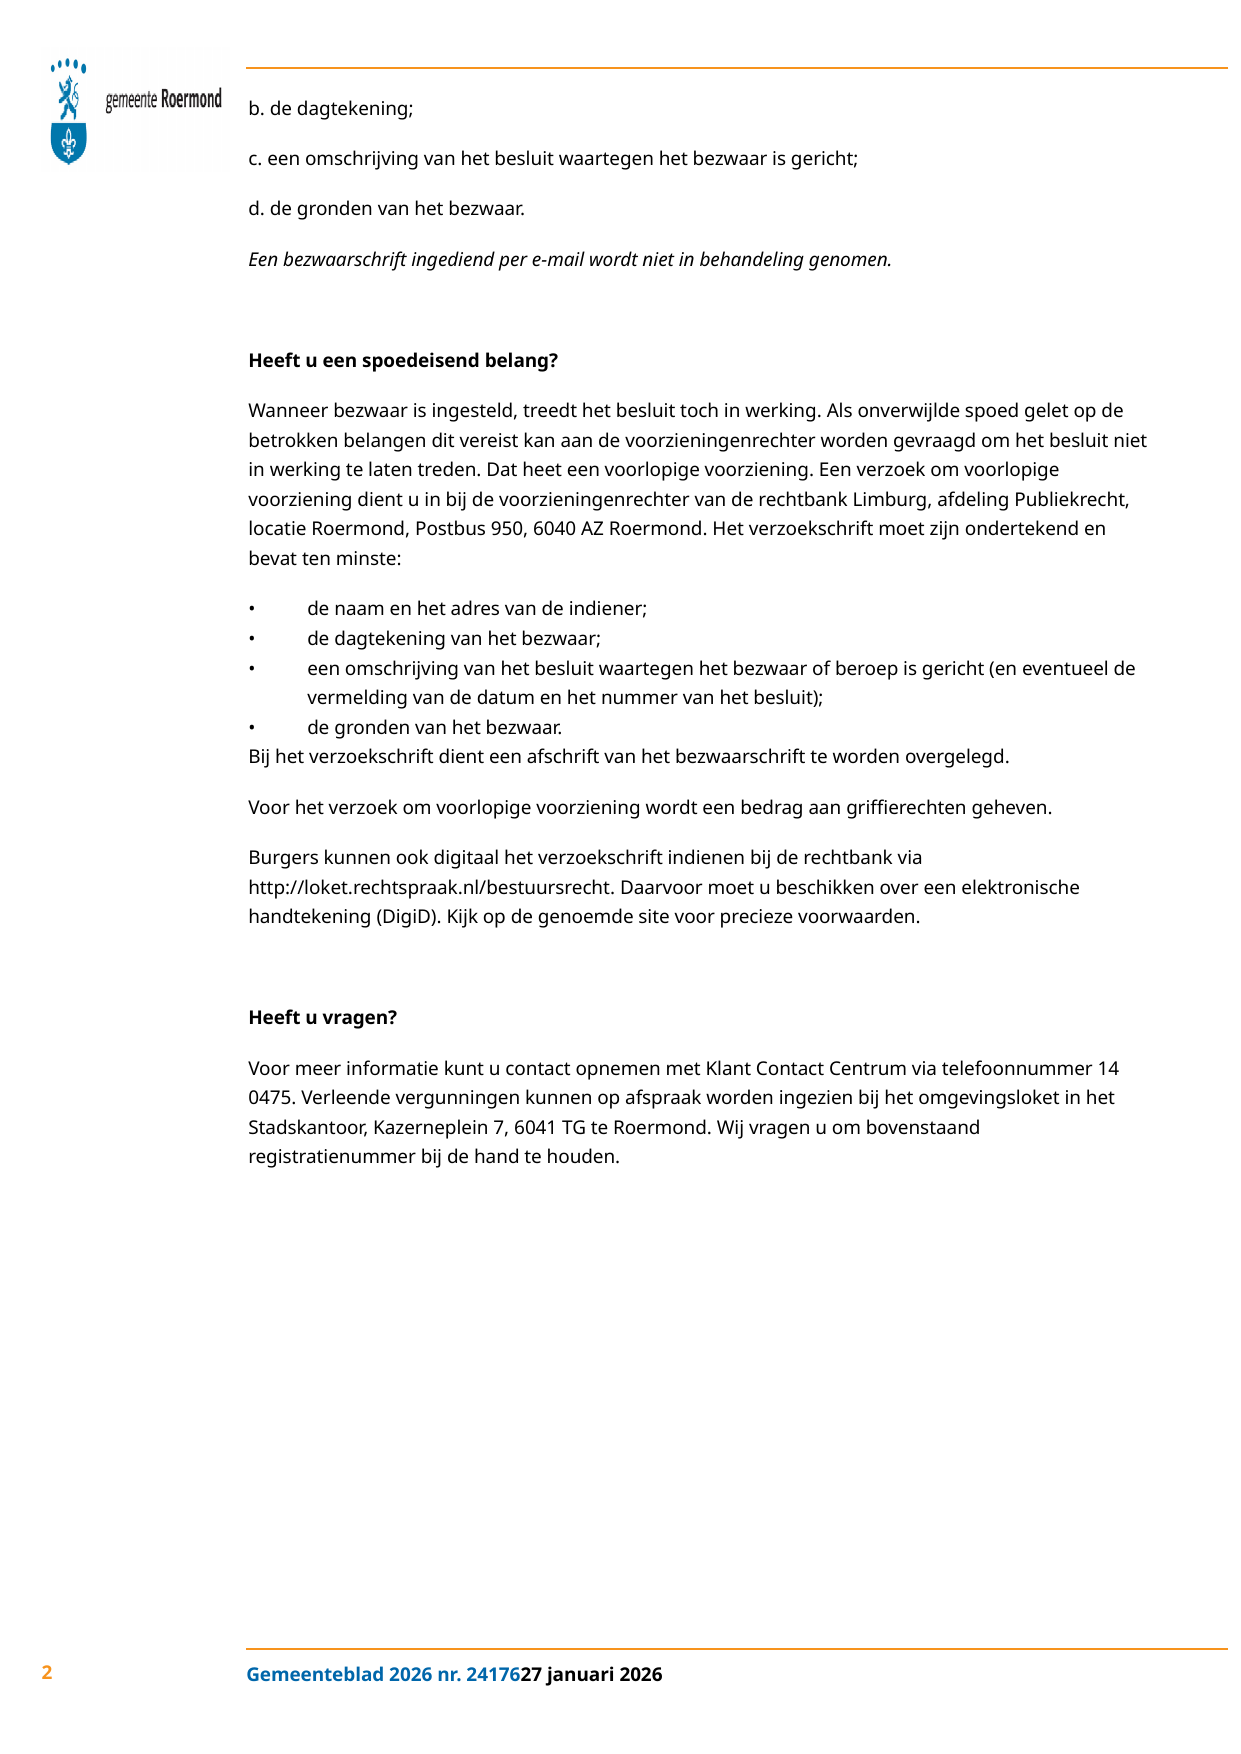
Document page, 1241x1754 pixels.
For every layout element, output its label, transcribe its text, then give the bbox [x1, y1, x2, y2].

text Voor het verzoek om voorlopige voorziening wordt een bedrag aan griffierechten geheven. [248, 794, 1152, 820]
text c. een omschrijving van het besluit waartegen het bezwaar is gericht; [248, 145, 1152, 171]
text Een bezwaarschrift ingediend per e-mail wordt niet in behandeling genomen. [248, 246, 1152, 272]
text Burgers kunnen ook digitaal het verzoekschrift indienen bij de rechtbank via http://loket.rechtspraak.nl/bestuursrecht. Daarvoor moet u beschikken over een elektronische handtekening (DigiD). Kijk op de genoemde site voor precieze voorwaarden. [248, 844, 1152, 929]
text d. de gronden van het bezwaar. [248, 196, 1152, 221]
picture [41, 47, 231, 172]
text Wanneer bezwaar is ingesteld, treedt het besluit toch in werking. Als onverwijlde spoed gelet op de betrokken belangen dit vereist kan aan de voorzieningenrechter worden gevraagd om het besluit niet in werking te laten treden. Dat heet een voorlopige voorziening. Een verzoek om voorlopige voorziening dient u in bij de voorzieningenrechter van de rechtbank Limburg, afdeling Publiekrecht, locatie Roermond, Postbus 950, 6040 AZ Roermond. Het verzoekschrift moet zijn ondertekend en bevat ten minste: [248, 397, 1152, 571]
list een omschrijving van het besluit waartegen het bezwaar of beroep is gericht (en eventueel de vermelding van de datum en het nummer van het besluit); [248, 655, 1152, 710]
text Heeft u vragen? [248, 1004, 1152, 1030]
text Voor meer informatie kunt u contact opnemen met Klant Contact Centrum via telefoonnummer 14 0475. Verleende vergunningen kunnen op afspraak worden ingezien bij het omgevingsloket in het Stadskantoor, Kazerneplein 7, 6041 TG te Roermond. Wij vragen u om bovenstaand registratienummer bij de hand te houden. [248, 1055, 1152, 1169]
list de naam en het adres van de indiener; [248, 596, 1152, 621]
list de dagtekening van het bezwaar; [248, 625, 1152, 651]
text Bij het verzoekschrift dient een afschrift van het bezwaarschrift te worden overgelegd. [248, 743, 1152, 769]
list de gronden van het bezwaar. [248, 714, 1152, 740]
text Heeft u een spoedeisend belang? [248, 347, 1152, 373]
text b. de dagtekening; [248, 95, 1152, 121]
